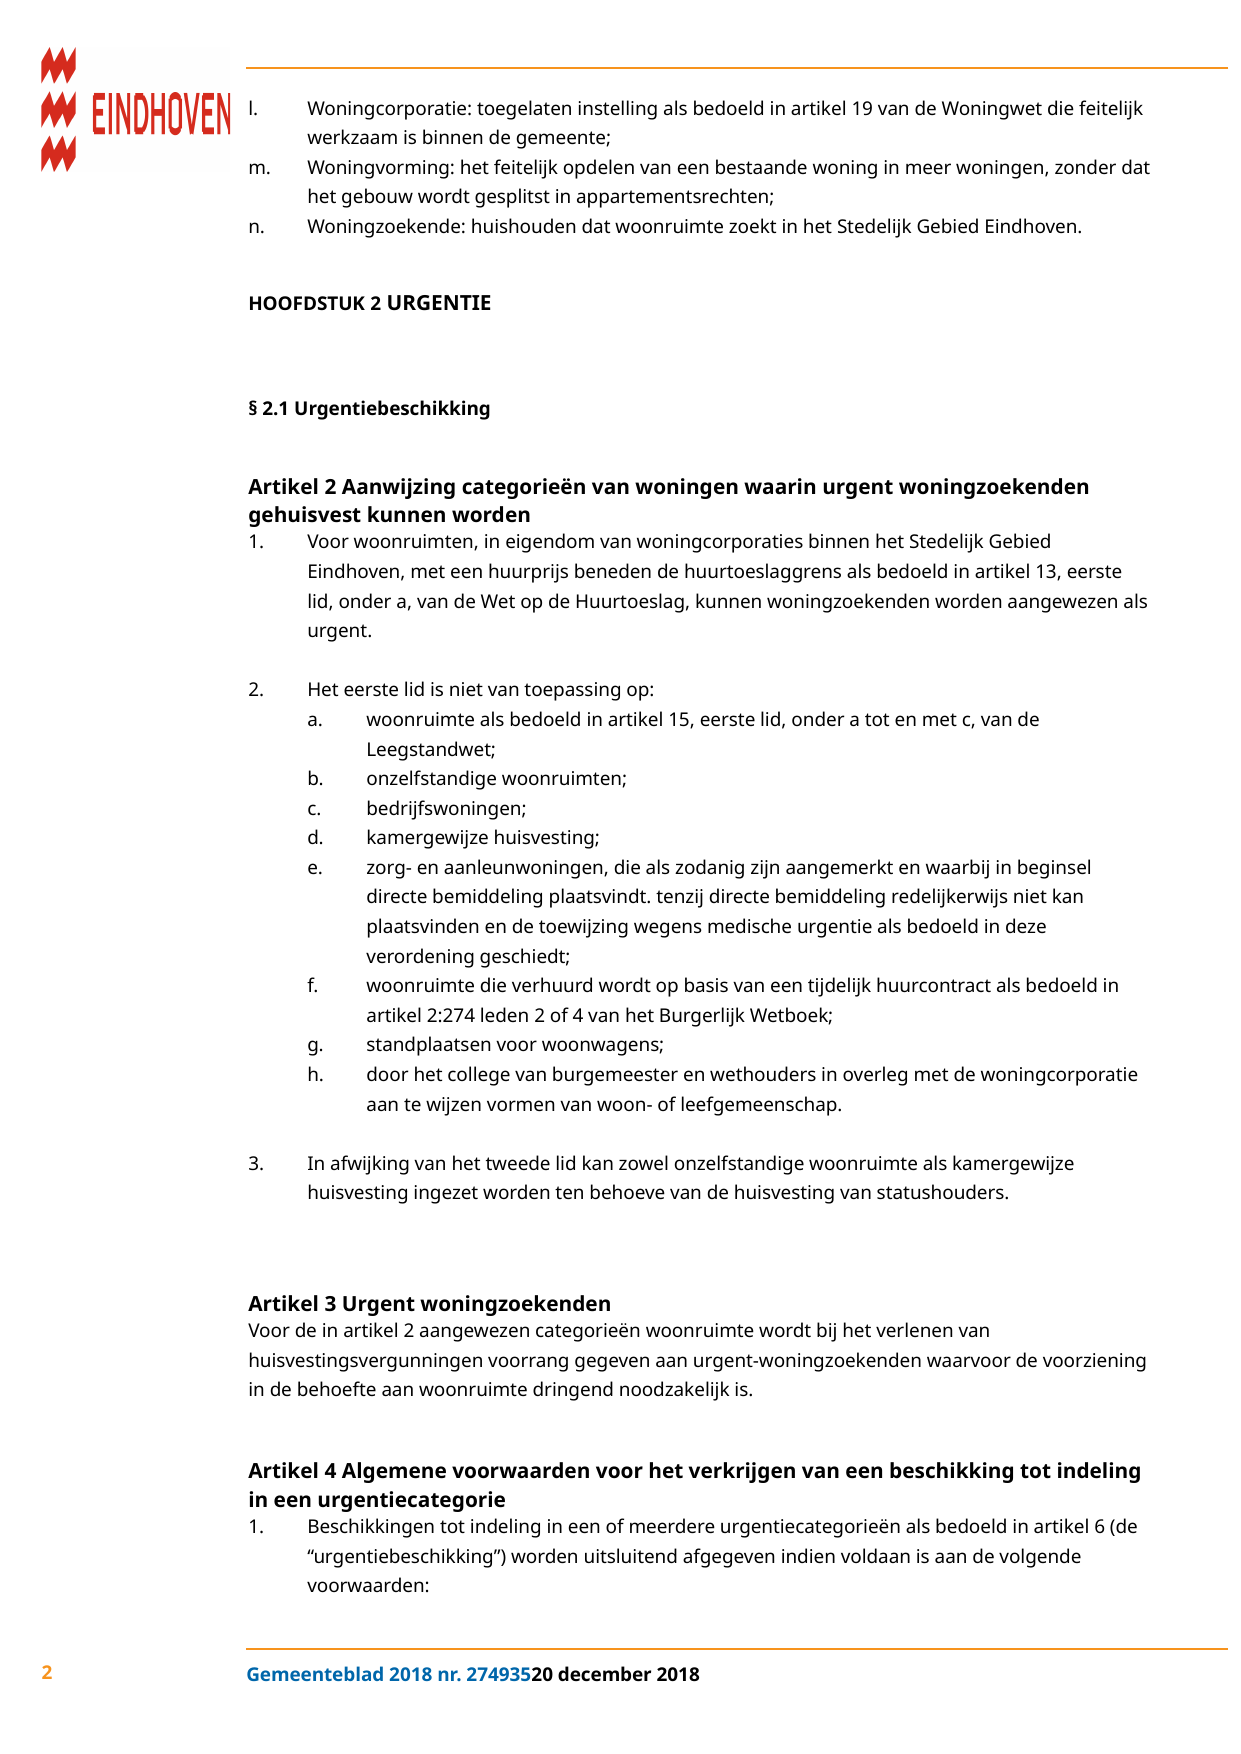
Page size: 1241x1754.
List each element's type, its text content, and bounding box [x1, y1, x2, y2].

list woonruimte die verhuurd wordt op basis van een tijdelijk huurcontract als bedoeld in artikel 2:274 leden 2 of 4 van het Burgerlijk Wetboek; [307, 972, 1152, 1028]
text Voor de in artikel 2 aangewezen categorieën woonruimte wordt bij het verlenen van huisvestingsvergunningen voorrang gegeven aan urgent-woningzoekenden waarvoor de voorziening in de behoefte aan woonruimte dringend noodzakelijk is. [248, 1317, 1152, 1402]
list standplaatsen voor woonwagens; [307, 1032, 1152, 1057]
list Voor woonruimten, in eigendom van woningcorporaties binnen het Stedelijk Gebied Eindhoven, met een huurprijs beneden de huurtoeslaggrens als bedoeld in artikel 13, eerste lid, onder a, van de Wet op de Huurtoeslag, kunnen woningzoekenden worden aangewezen als urgent. [248, 529, 1152, 643]
list Woningvorming: het feitelijk opdelen van een bestaande woning in meer woningen, zonder dat het gebouw wordt gesplitst in appartementsrechten; [248, 154, 1152, 209]
text Artikel 4 Algemene voorwaarden voor het verkrijgen van een beschikking tot indeling in een urgentiecategorie [248, 1457, 1152, 1513]
list zorg- en aanleunwoningen, die als zodanig zijn aangemerkt en waarbij in beginsel directe bemiddeling plaatsvindt. tenzij directe bemiddeling redelijkerwijs niet kan plaatsvinden en de toewijzing wegens medische urgentie als bedoeld in deze verordening geschiedt; [307, 854, 1152, 968]
text § 2.1 Urgentiebeschikking [248, 396, 1152, 421]
list Woningcorporatie: toegelaten instelling als bedoeld in artikel 19 van de Woningwet die feitelijk werkzaam is binnen de gemeente; [248, 95, 1152, 150]
list Woningzoekende: huishouden dat woonruimte zoekt in het Stedelijk Gebied Eindhoven. [248, 213, 1152, 239]
list kamergewijze huisvesting; [307, 824, 1152, 850]
list woonruimte als bedoeld in artikel 15, eerste lid, onder a tot en met c, van de Leegstandwet; [307, 706, 1152, 761]
text Artikel 3 Urgent woningzoekenden [248, 1289, 1152, 1317]
list In afwijking van het tweede lid kan zowel onzelfstandige woonruimte als kamergewijze huisvesting ingezet worden ten behoeve van de huisvesting van statushouders. [248, 1150, 1152, 1205]
list Beschikkingen tot indeling in een of meerdere urgentiecategorieën als bedoeld in artikel 6 (de “urgentiebeschikking”) worden uitsluitend afgegeven indien voldaan is aan de volgende voorwaarden: [248, 1513, 1152, 1598]
text HOOFDSTUK 2 URGENTIE [248, 288, 1152, 317]
list onzelfstandige woonruimten; [307, 765, 1152, 791]
picture [41, 47, 231, 172]
text Artikel 2 Aanwijzing categorieën van woningen waarin urgent woningzoekenden gehuisvest kunnen worden [248, 472, 1152, 529]
list Het eerste lid is niet van toepassing op: [248, 677, 1152, 702]
list door het college van burgemeester en wethouders in overleg met de woningcorporatie aan te wijzen vormen van woon- of leefgemeenschap. [307, 1061, 1152, 1116]
list bedrijfswoningen; [307, 795, 1152, 821]
